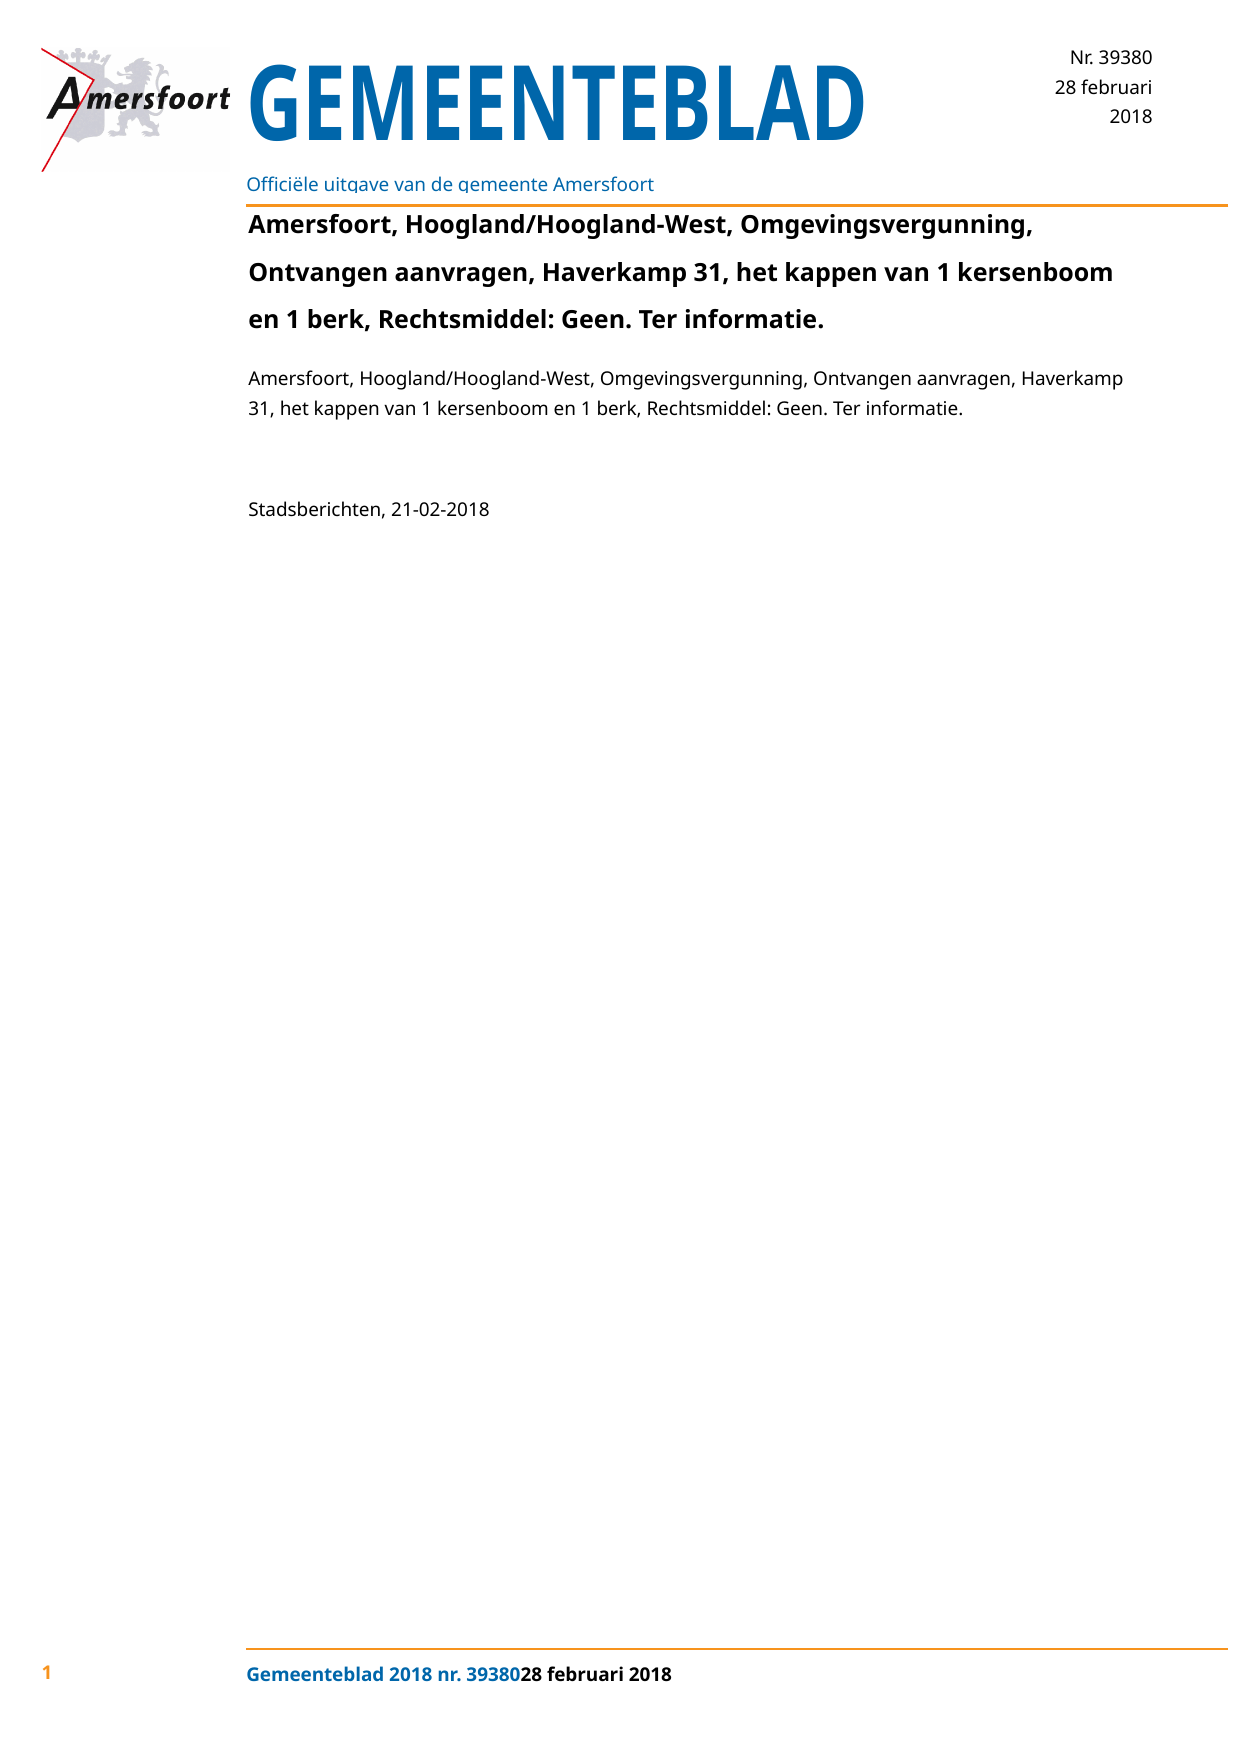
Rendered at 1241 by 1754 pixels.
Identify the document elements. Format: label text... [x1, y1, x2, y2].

text Amersfoort, Hoogland/Hoogland-West, Omgevingsvergunning, Ontvangen aanvragen, Haverkamp 31, het kappen van 1 kersenboom en 1 berk, Rechtsmiddel: Geen. Ter informatie. [248, 366, 1152, 421]
picture [41, 47, 231, 172]
text Amersfoort, Hoogland/Hoogland-West, Omgevingsvergunning, Ontvangen aanvragen, Haverkamp 31, het kappen van 1 kersenboom en 1 berk, Rechtsmiddel: Geen. Ter informatie. [248, 207, 1152, 336]
text Stadsberichten, 21-02-2018 [248, 496, 1152, 522]
